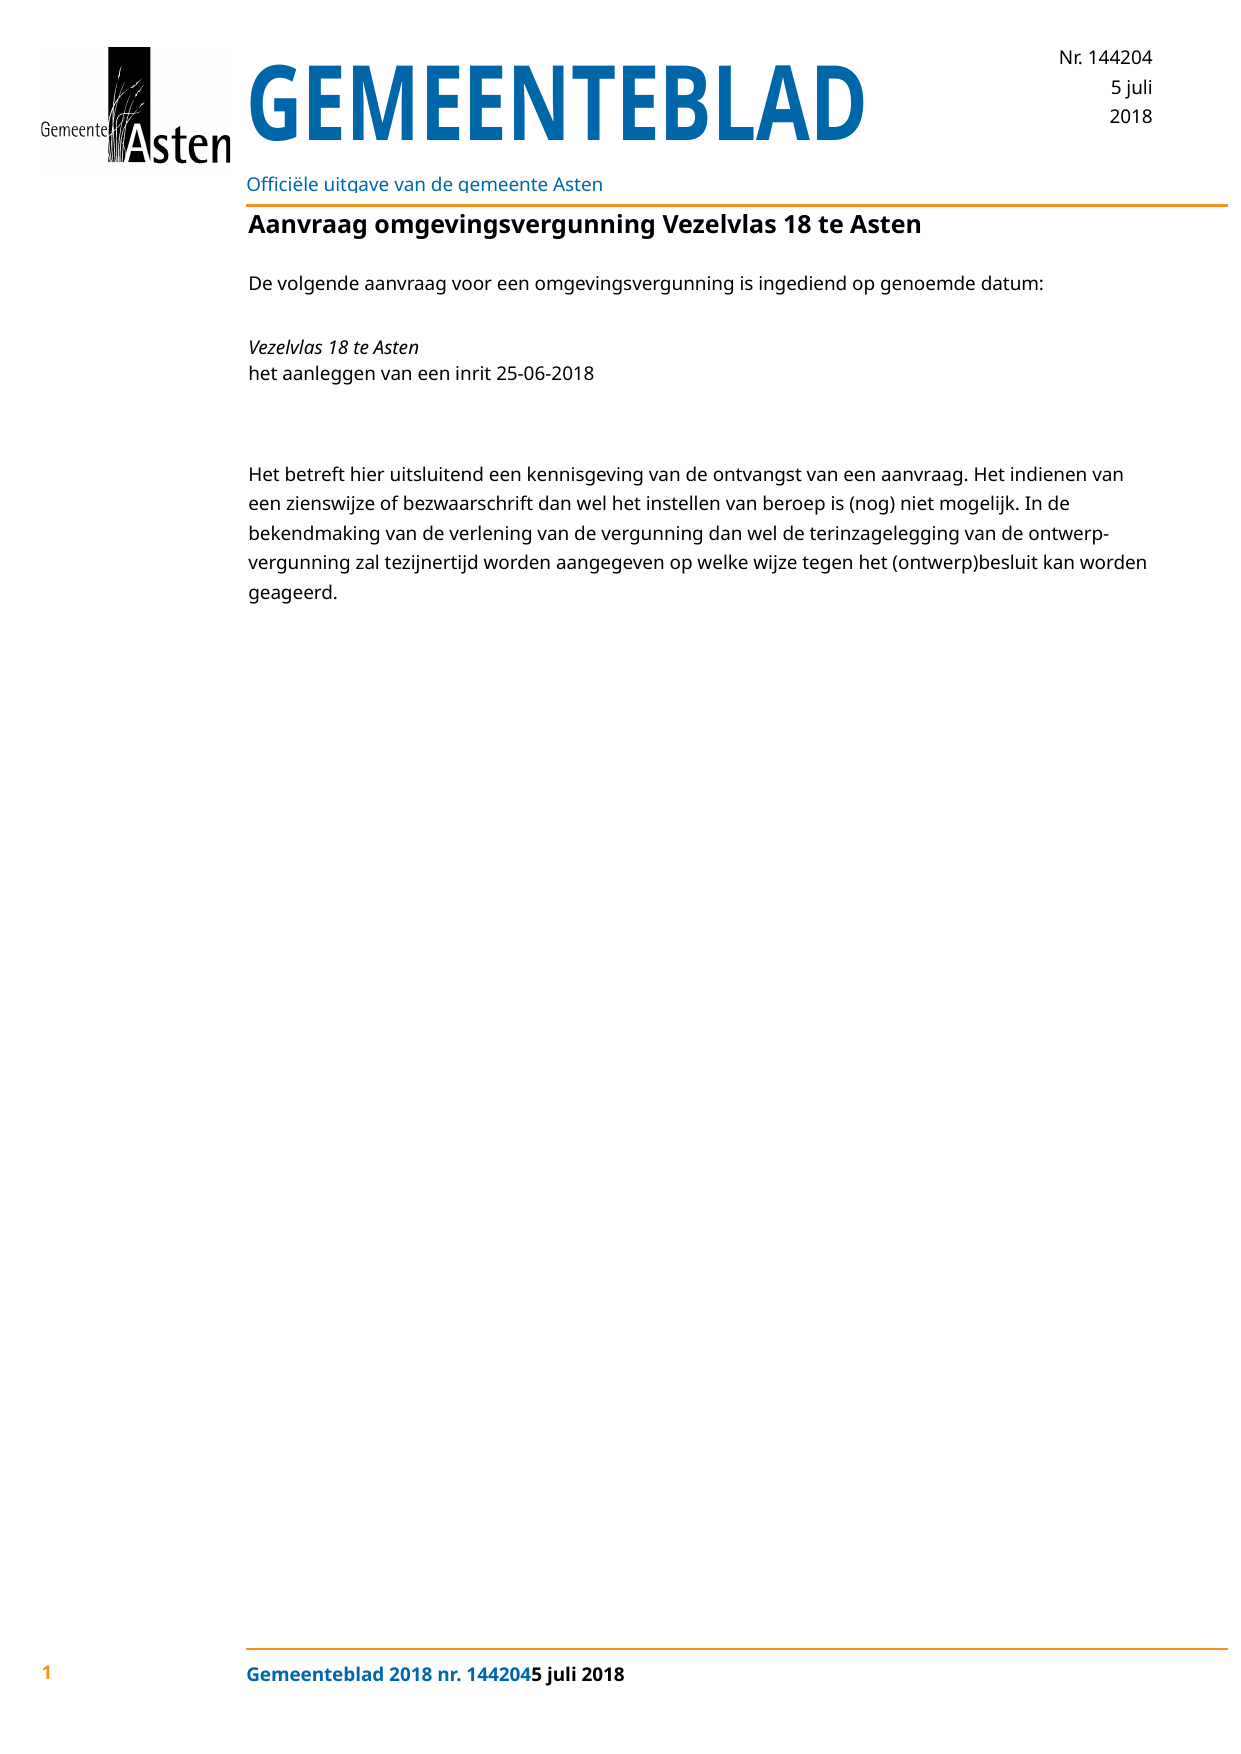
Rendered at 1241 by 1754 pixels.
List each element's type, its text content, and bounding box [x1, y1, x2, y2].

text het aanleggen van een inrit 25-06-2018 [248, 360, 1152, 386]
text De volgende aanvraag voor een omgevingsvergunning is ingediend op genoemde datum: [248, 270, 1152, 296]
picture [41, 47, 231, 172]
text Vezelvlas 18 te Asten [248, 334, 1152, 360]
text Het betreft hier uitsluitend een kennisgeving van de ontvangst van een aanvraag. Het indienen van een zienswijze of bezwaarschrift dan wel het instellen van beroep is (nog) niet mogelijk. In de bekendmaking van de verlening van de vergunning dan wel de terinzagelegging van de ontwerp-vergunning zal tezijnertijd worden aangegeven op welke wijze tegen het (ontwerp)besluit kan worden geageerd. [248, 461, 1152, 605]
text Aanvraag omgevingsvergunning Vezelvlas 18 te Asten [248, 207, 1152, 241]
